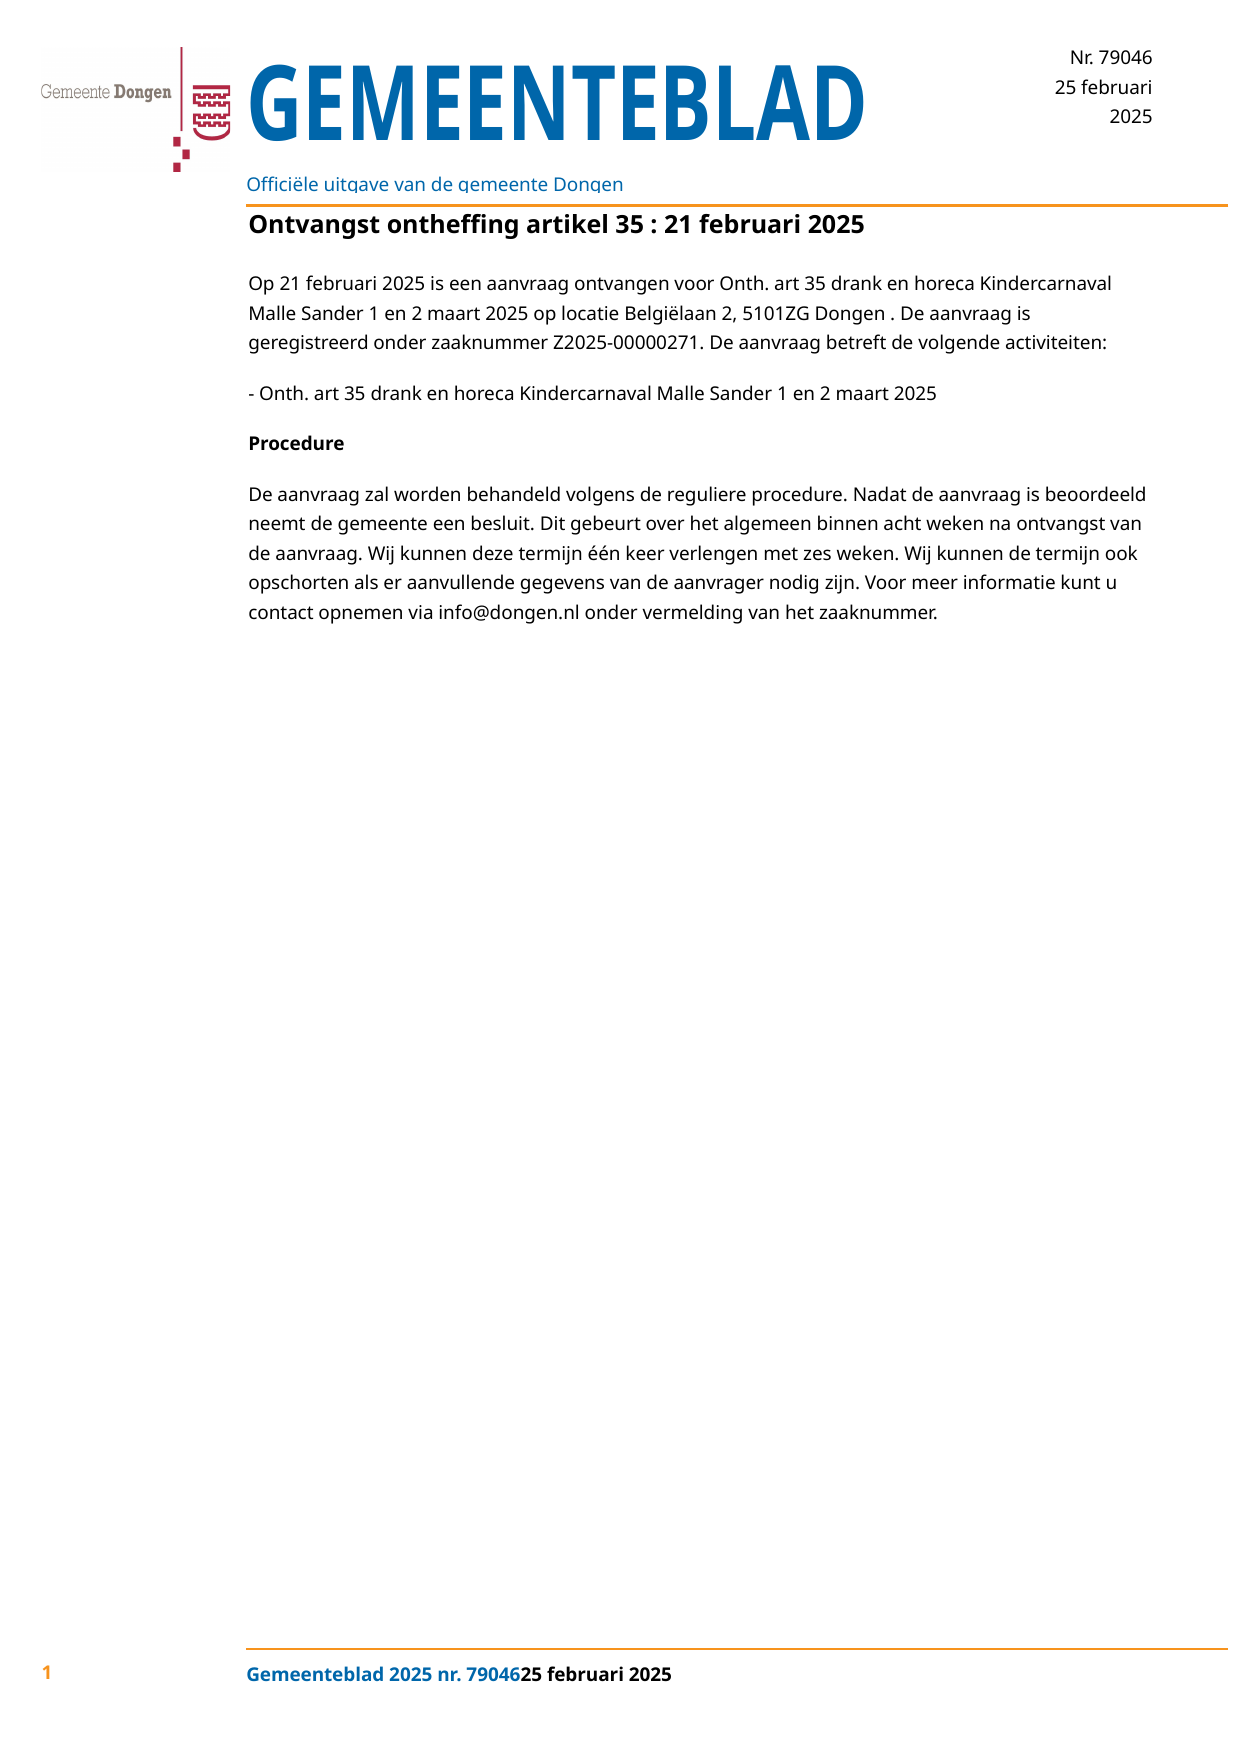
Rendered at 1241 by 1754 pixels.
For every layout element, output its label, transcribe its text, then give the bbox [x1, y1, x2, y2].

text Procedure [248, 430, 1152, 456]
text Op 21 februari 2025 is een aanvraag ontvangen voor Onth. art 35 drank en horeca Kindercarnaval Malle Sander 1 en 2 maart 2025 op locatie Belgiëlaan 2, 5101ZG Dongen . De aanvraag is geregistreerd onder zaaknummer Z2025-00000271. De aanvraag betreft de volgende activiteiten: [248, 270, 1152, 355]
text De aanvraag zal worden behandeld volgens de reguliere procedure. Nadat de aanvraag is beoordeeld neemt de gemeente een besluit. Dit gebeurt over het algemeen binnen acht weken na ontvangst van de aanvraag. Wij kunnen deze termijn één keer verlengen met zes weken. Wij kunnen de termijn ook opschorten als er aanvullende gegevens van de aanvrager nodig zijn. Voor meer informatie kunt u contact opnemen via info@dongen.nl onder vermelding van het zaaknummer. [248, 481, 1152, 625]
picture [41, 47, 231, 172]
text Ontvangst ontheffing artikel 35 : 21 februari 2025 [248, 207, 1152, 241]
text - Onth. art 35 drank en horeca Kindercarnaval Malle Sander 1 en 2 maart 2025 [248, 380, 1152, 406]
